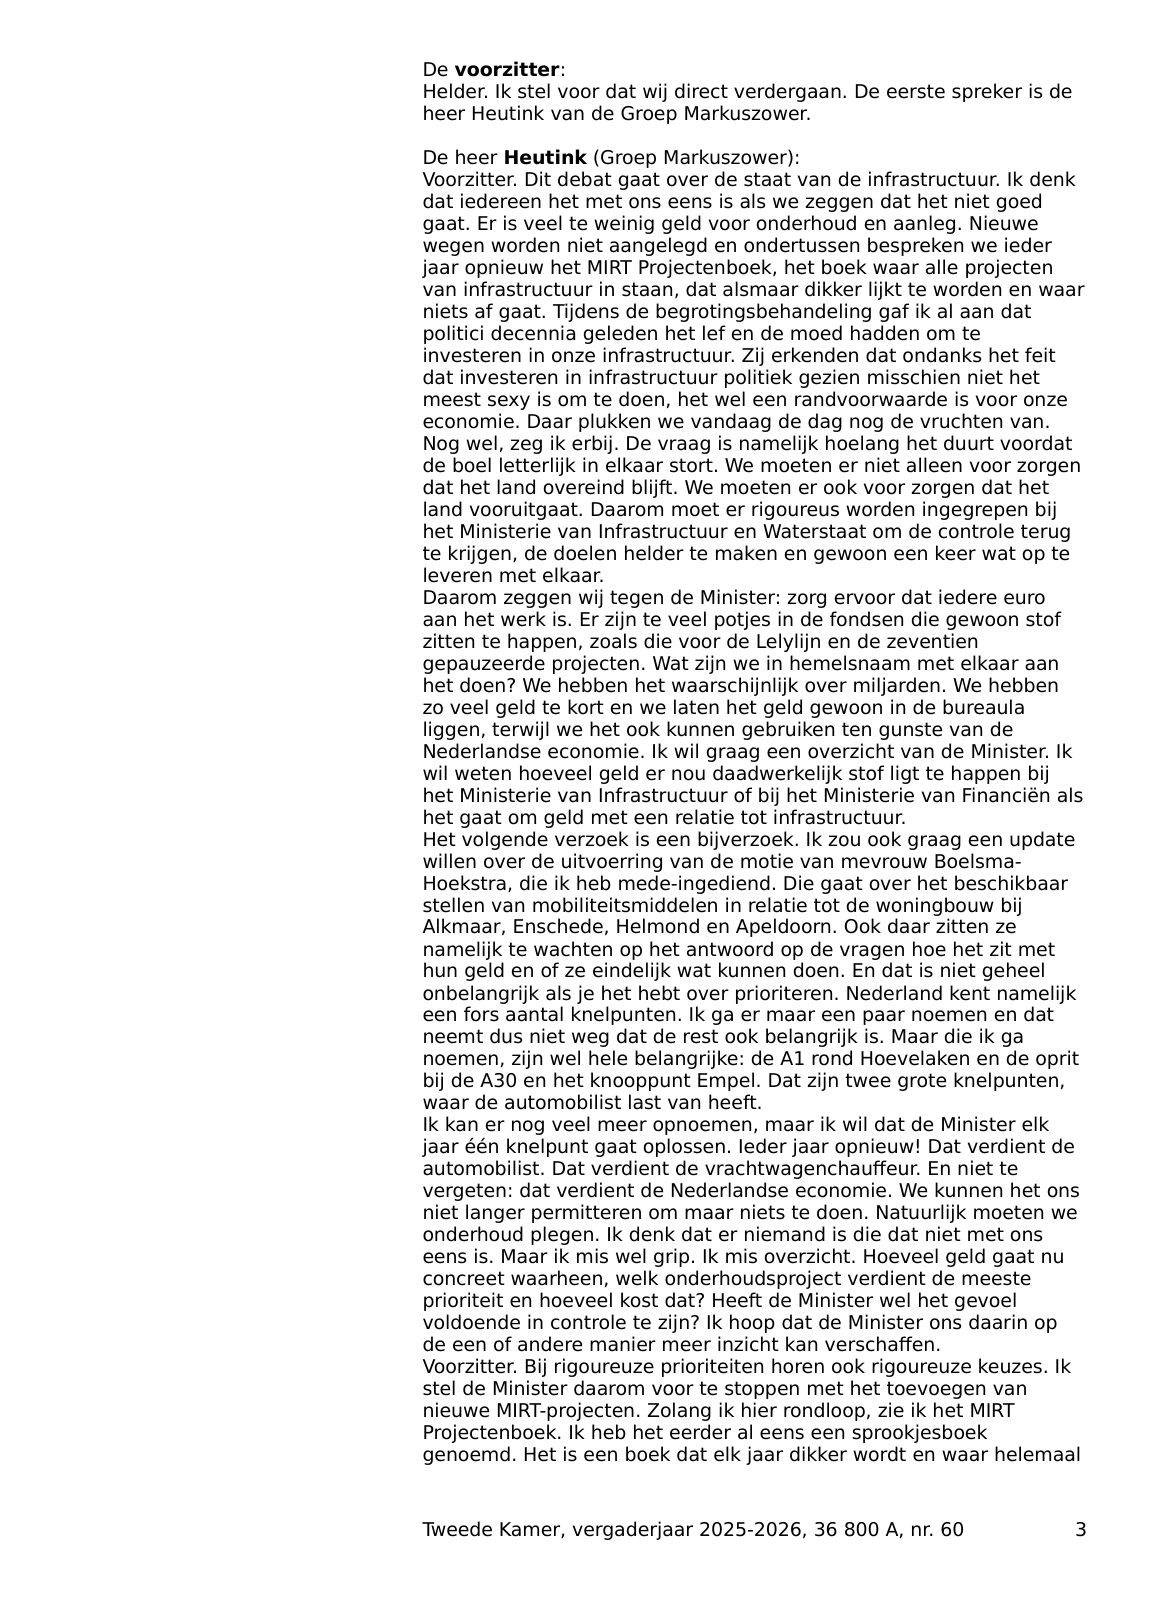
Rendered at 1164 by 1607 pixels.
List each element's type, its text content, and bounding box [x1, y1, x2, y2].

text De heer Heutink (Groep Markuszower): [422, 147, 1087, 169]
text De voorzitter: [422, 59, 1087, 81]
text Helder. Ik stel voor dat wij direct verdergaan. De eerste spreker is de heer Heutink van de Groep Markuszower. [422, 81, 1087, 125]
text Ik kan er nog veel meer opnoemen, maar ik wil dat de Minister elk jaar één knelpunt gaat oplossen. Ieder jaar opnieuw! Dat verdient de automobilist. Dat verdient de vrachtwagenchauffeur. En niet te vergeten: dat verdient de Nederlandse economie. We kunnen het ons niet langer permitteren om maar niets te doen. Natuurlijk moeten we onderhoud plegen. Ik denk dat er niemand is die dat niet met ons eens is. Maar ik mis wel grip. Ik mis overzicht. Hoeveel geld gaat nu concreet waarheen, welk onderhoudsproject verdient de meeste prioriteit en hoeveel kost dat? Heeft de Minister wel het gevoel voldoende in controle te zijn? Ik hoop dat de Minister ons daarin op de een of andere manier meer inzicht kan verschaffen. [422, 1114, 1087, 1356]
text Daarom zeggen wij tegen de Minister: zorg ervoor dat iedere euro aan het werk is. Er zijn te veel potjes in de fondsen die gewoon stof zitten te happen, zoals die voor de Lelylijn en de zeventien gepauzeerde projecten. Wat zijn we in hemelsnaam met elkaar aan het doen? We hebben het waarschijnlijk over miljarden. We hebben zo veel geld te kort en we laten het geld gewoon in de bureaula liggen, terwijl we het ook kunnen gebruiken ten gunste van de Nederlandse economie. Ik wil graag een overzicht van de Minister. Ik wil weten hoeveel geld er nou daadwerkelijk stof ligt te happen bij het Ministerie van Infrastructuur of bij het Ministerie van Financiën als het gaat om geld met een relatie tot infrastructuur. [422, 587, 1087, 828]
text Voorzitter. Dit debat gaat over de staat van de infrastructuur. Ik denk dat iedereen het met ons eens is als we zeggen dat het niet goed gaat. Er is veel te weinig geld voor onderhoud en aanleg. Nieuwe wegen worden niet aangelegd en ondertussen bespreken we ieder jaar opnieuw het MIRT Projectenboek, het boek waar alle projecten van infrastructuur in staan, dat alsmaar dikker lijkt te worden en waar niets af gaat. Tijdens de begrotingsbehandeling gaf ik al aan dat politici decennia geleden het lef en de moed hadden om te investeren in onze infrastructuur. Zij erkenden dat ondanks het feit dat investeren in infrastructuur politiek gezien misschien niet het meest sexy is om te doen, het wel een randvoorwaarde is voor onze economie. Daar plukken we vandaag de dag nog de vruchten van. Nog wel, zeg ik erbij. De vraag is namelijk hoelang het duurt voordat de boel letterlijk in elkaar stort. We moeten er niet alleen voor zorgen dat het land overeind blijft. We moeten er ook voor zorgen dat het land vooruitgaat. Daarom moet er rigoureus worden ingegrepen bij het Ministerie van Infrastructuur en Waterstaat om de controle terug te krijgen, de doelen helder te maken en gewoon een keer wat op te leveren met elkaar. [422, 169, 1087, 587]
text Voorzitter. Bij rigoureuze prioriteiten horen ook rigoureuze keuzes. Ik stel de Minister daarom voor te stoppen met het toevoegen van nieuwe MIRT-projecten. Zolang ik hier rondloop, zie ik het MIRT Projectenboek. Ik heb het eerder al eens een sprookjesboek genoemd. Het is een boek dat elk jaar dikker wordt en waar helemaal [422, 1356, 1087, 1466]
text Het volgende verzoek is een bijverzoek. Ik zou ook graag een update willen over de uitvoerring van de motie van mevrouw Boelsma-Hoekstra, die ik heb mede-ingediend. Die gaat over het beschikbaar stellen van mobiliteitsmiddelen in relatie tot de woningbouw bij Alkmaar, Enschede, Helmond en Apeldoorn. Ook daar zitten ze namelijk te wachten op het antwoord op de vragen hoe het zit met hun geld en of ze eindelijk wat kunnen doen. En dat is niet geheel onbelangrijk als je het hebt over prioriteren. Nederland kent namelijk een fors aantal knelpunten. Ik ga er maar een paar noemen en dat neemt dus niet weg dat de rest ook belangrijk is. Maar die ik ga noemen, zijn wel hele belangrijke: de A1 rond Hoevelaken en de oprit bij de A30 en het knooppunt Empel. Dat zijn twee grote knelpunten, waar de automobilist last van heeft. [422, 828, 1087, 1114]
